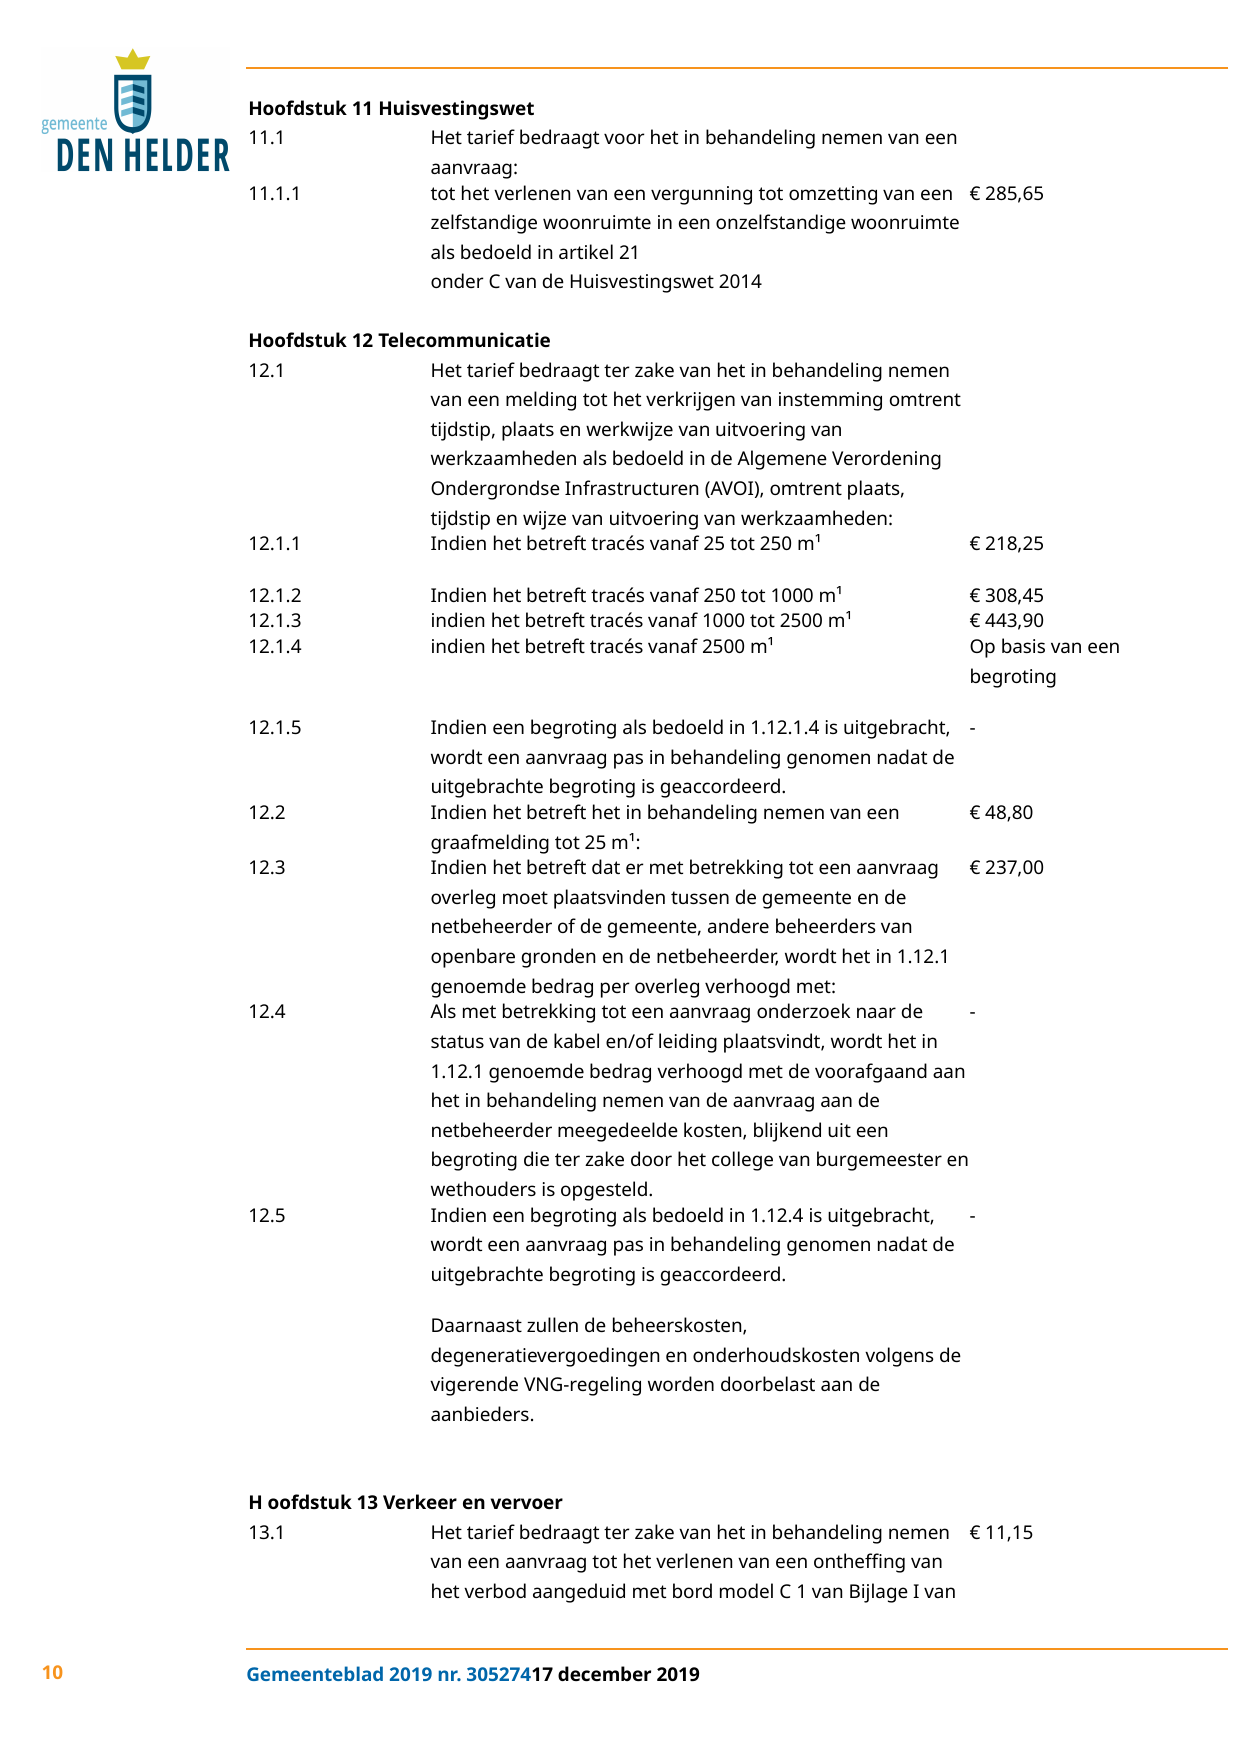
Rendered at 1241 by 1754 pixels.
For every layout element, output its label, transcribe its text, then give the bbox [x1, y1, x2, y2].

table_cell indien het betreft tracés vanaf 2500 m¹ [430, 633, 969, 689]
table_cell € 443,90 [969, 608, 1152, 633]
table_cell [969, 1313, 1152, 1457]
table_cell [430, 689, 969, 714]
table_cell Indien het betreft dat er met betrekking tot een aanvraag overleg moet plaatsvinden tussen de gemeente en de netbeheerder of de gemeente, andere beheerders van openbare gronden en de netbeheerder, wordt het in 1.12.1 genoemde bedrag per overleg verhoogd met: [430, 855, 969, 999]
table_cell 12.1.4 [248, 633, 430, 689]
table_cell 11.1.1 [248, 180, 430, 294]
table_header [969, 357, 1152, 530]
table_cell [248, 556, 430, 582]
table_cell 12.4 [248, 999, 430, 1202]
text Hoofdstuk 11 Huisvestingswet [248, 95, 1152, 121]
table_cell - [969, 999, 1152, 1202]
table_cell Indien een begroting als bedoeld in 1.12.1.4 is uitgebracht, wordt een aanvraag pas in behandeling genomen nadat de uitgebrachte begroting is geaccordeerd. [430, 714, 969, 799]
table_header 13.1 [248, 1519, 430, 1604]
table_cell € 48,80 [969, 799, 1152, 854]
table_cell [969, 556, 1152, 582]
table_cell 12.1.3 [248, 608, 430, 633]
table_header Het tarief bedraagt voor het in behandeling nemen van een aanvraag: [430, 125, 969, 180]
table_cell tot het verlenen van een vergunning tot omzetting van een zelfstandige woonruimte in een onzelfstandige woonruimte als bedoeld in artikel 21 onder C van de Huisvestingswet 2014 [430, 180, 969, 294]
picture [41, 47, 231, 172]
picture [130, 157, 135, 172]
table_cell - [969, 1202, 1152, 1287]
table_cell [430, 556, 969, 582]
table_cell 12.3 [248, 855, 430, 999]
table_cell 12.1.1 [248, 530, 430, 556]
table_cell [969, 689, 1152, 714]
table_cell [248, 689, 430, 714]
table_cell [248, 1287, 430, 1312]
table_cell [248, 1313, 430, 1457]
table_cell 12.1.2 [248, 582, 430, 608]
table_header 11.1 [248, 125, 430, 180]
table_cell Indien het betreft het in behandeling nemen van een graafmelding tot 25 m¹: [430, 799, 969, 854]
table_cell € 218,25 [969, 530, 1152, 556]
table_cell Indien een begroting als bedoeld in 1.12.4 is uitgebracht, wordt een aanvraag pas in behandeling genomen nadat de uitgebrachte begroting is geaccordeerd. [430, 1202, 969, 1287]
table_cell Daarnaast zullen de beheerskosten, degeneratievergoedingen en onderhoudskosten volgens de vigerende VNG-regeling worden doorbelast aan de aanbieders. [430, 1313, 969, 1457]
text H oofdstuk 13 Verkeer en vervoer [248, 1489, 1152, 1515]
table_cell € 237,00 [969, 855, 1152, 999]
table_cell 12.1.5 [248, 714, 430, 799]
table_header [969, 125, 1152, 180]
table_cell [430, 1287, 969, 1312]
picture [63, 144, 68, 165]
table_header Het tarief bedraagt ter zake van het in behandeling nemen van een melding tot het verkrijgen van instemming omtrent tijdstip, plaats en werkwijze van uitvoering van werkzaamheden als bedoeld in de Algemene Verordening Ondergrondse Infrastructuren (AVOI), omtrent plaats, tijdstip en wijze van uitvoering van werkzaamheden: [430, 357, 969, 530]
table_cell 12.2 [248, 799, 430, 854]
table_cell Indien het betreft tracés vanaf 25 tot 250 m¹ [430, 530, 969, 556]
table_header 12.1 [248, 357, 430, 530]
table_header Het tarief bedraagt ter zake van het in behandeling nemen van een aanvraag tot het verlenen van een ontheffing van het verbod aangeduid met bord model C 1 van Bijlage I van [430, 1519, 969, 1604]
picture [182, 144, 187, 165]
table_cell [969, 1287, 1152, 1312]
table_header € 11,15 [969, 1519, 1152, 1604]
table_cell € 308,45 [969, 582, 1152, 608]
table_cell € 285,65 [969, 180, 1152, 294]
table_cell - [969, 714, 1152, 799]
table_cell Als met betrekking tot een aanvraag onderzoek naar de status van de kabel en/of leiding plaatsvindt, wordt het in 1.12.1 genoemde bedrag verhoogd met de voorafgaand aan het in behandeling nemen van de aanvraag aan de netbeheerder meegedeelde kosten, blijkend uit een begroting die ter zake door het college van burgemeester en wethouders is opgesteld. [430, 999, 969, 1202]
table_cell Op basis van een begroting [969, 633, 1152, 689]
picture [220, 160, 224, 172]
table_cell 12.5 [248, 1202, 430, 1287]
picture [100, 154, 106, 172]
text Hoofdstuk 12 Telecommunicatie [248, 327, 1152, 353]
table_cell Indien het betreft tracés vanaf 250 tot 1000 m¹ [430, 582, 969, 608]
table_cell indien het betreft tracés vanaf 1000 tot 2500 m¹ [430, 608, 969, 633]
